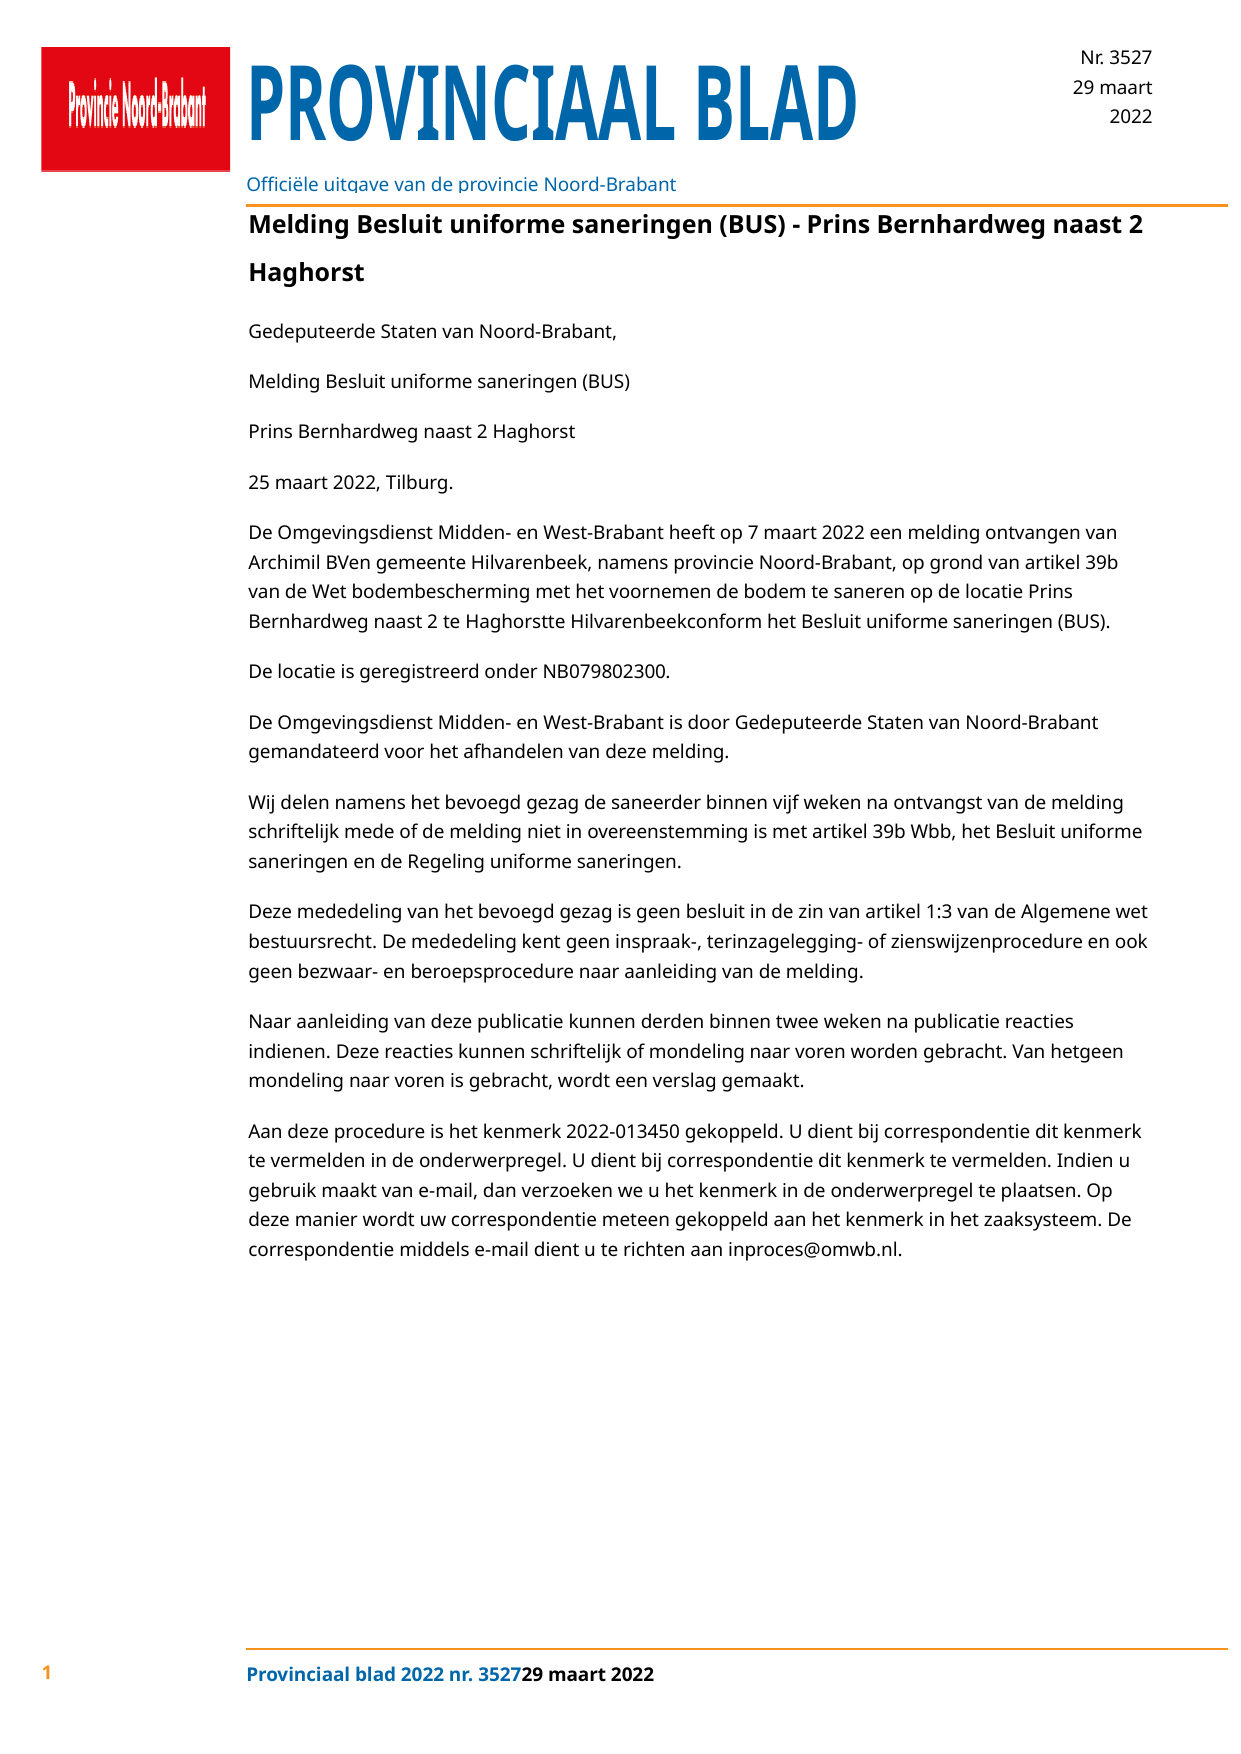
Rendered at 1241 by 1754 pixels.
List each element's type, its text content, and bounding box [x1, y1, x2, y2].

picture [41, 47, 231, 172]
text De locatie is geregistreerd onder NB079802300. [248, 659, 1152, 684]
text Aan deze procedure is het kenmerk 2022-013450 gekoppeld. U dient bij correspondentie dit kenmerk te vermelden in de onderwerpregel. U dient bij correspondentie dit kenmerk te vermelden. Indien u gebruik maakt van e-mail, dan verzoeken we u het kenmerk in de onderwerpregel te plaatsen. Op deze manier wordt uw correspondentie meteen gekoppeld aan het kenmerk in het zaaksysteem. De correspondentie middels e-mail dient u te richten aan inproces@omwb.nl. [248, 1118, 1152, 1262]
text Melding Besluit uniforme saneringen (BUS) [248, 368, 1152, 394]
text De Omgevingsdienst Midden- en West-Brabant heeft op 7 maart 2022 een melding ontvangen van Archimil BVen gemeente Hilvarenbeek, namens provincie Noord-Brabant, op grond van artikel 39b van de Wet bodembescherming met het voornemen de bodem te saneren op de locatie Prins Bernhardweg naast 2 te Haghorstte Hilvarenbeekconform het Besluit uniforme saneringen (BUS). [248, 519, 1152, 634]
text De Omgevingsdienst Midden- en West-Brabant is door Gedeputeerde Staten van Noord-Brabant gemandateerd voor het afhandelen van deze melding. [248, 709, 1152, 764]
text Deze mededeling van het bevoegd gezag is geen besluit in de zin van artikel 1:3 van de Algemene wet bestuursrecht. De mededeling kent geen inspraak-, terinzagelegging- of zienswijzenprocedure en ook geen bezwaar- en beroepsprocedure naar aanleiding van de melding. [248, 899, 1152, 984]
text Prins Bernhardweg naast 2 Haghorst [248, 419, 1152, 444]
text Melding Besluit uniforme saneringen (BUS) - Prins Bernhardweg naast 2 Haghorst [248, 207, 1152, 288]
text Naar aanleiding van deze publicatie kunnen derden binnen twee weken na publicatie reacties indienen. Deze reacties kunnen schriftelijk of mondeling naar voren worden gebracht. Van hetgeen mondeling naar voren is gebracht, wordt een verslag gemaakt. [248, 1008, 1152, 1093]
text Gedeputeerde Staten van Noord-Brabant, [248, 318, 1152, 344]
text 25 maart 2022, Tilburg. [248, 469, 1152, 495]
text Wij delen namens het bevoegd gezag de saneerder binnen vijf weken na ontvangst van de melding schriftelijk mede of de melding niet in overeenstemming is met artikel 39b Wbb, het Besluit uniforme saneringen en de Regeling uniforme saneringen. [248, 789, 1152, 874]
